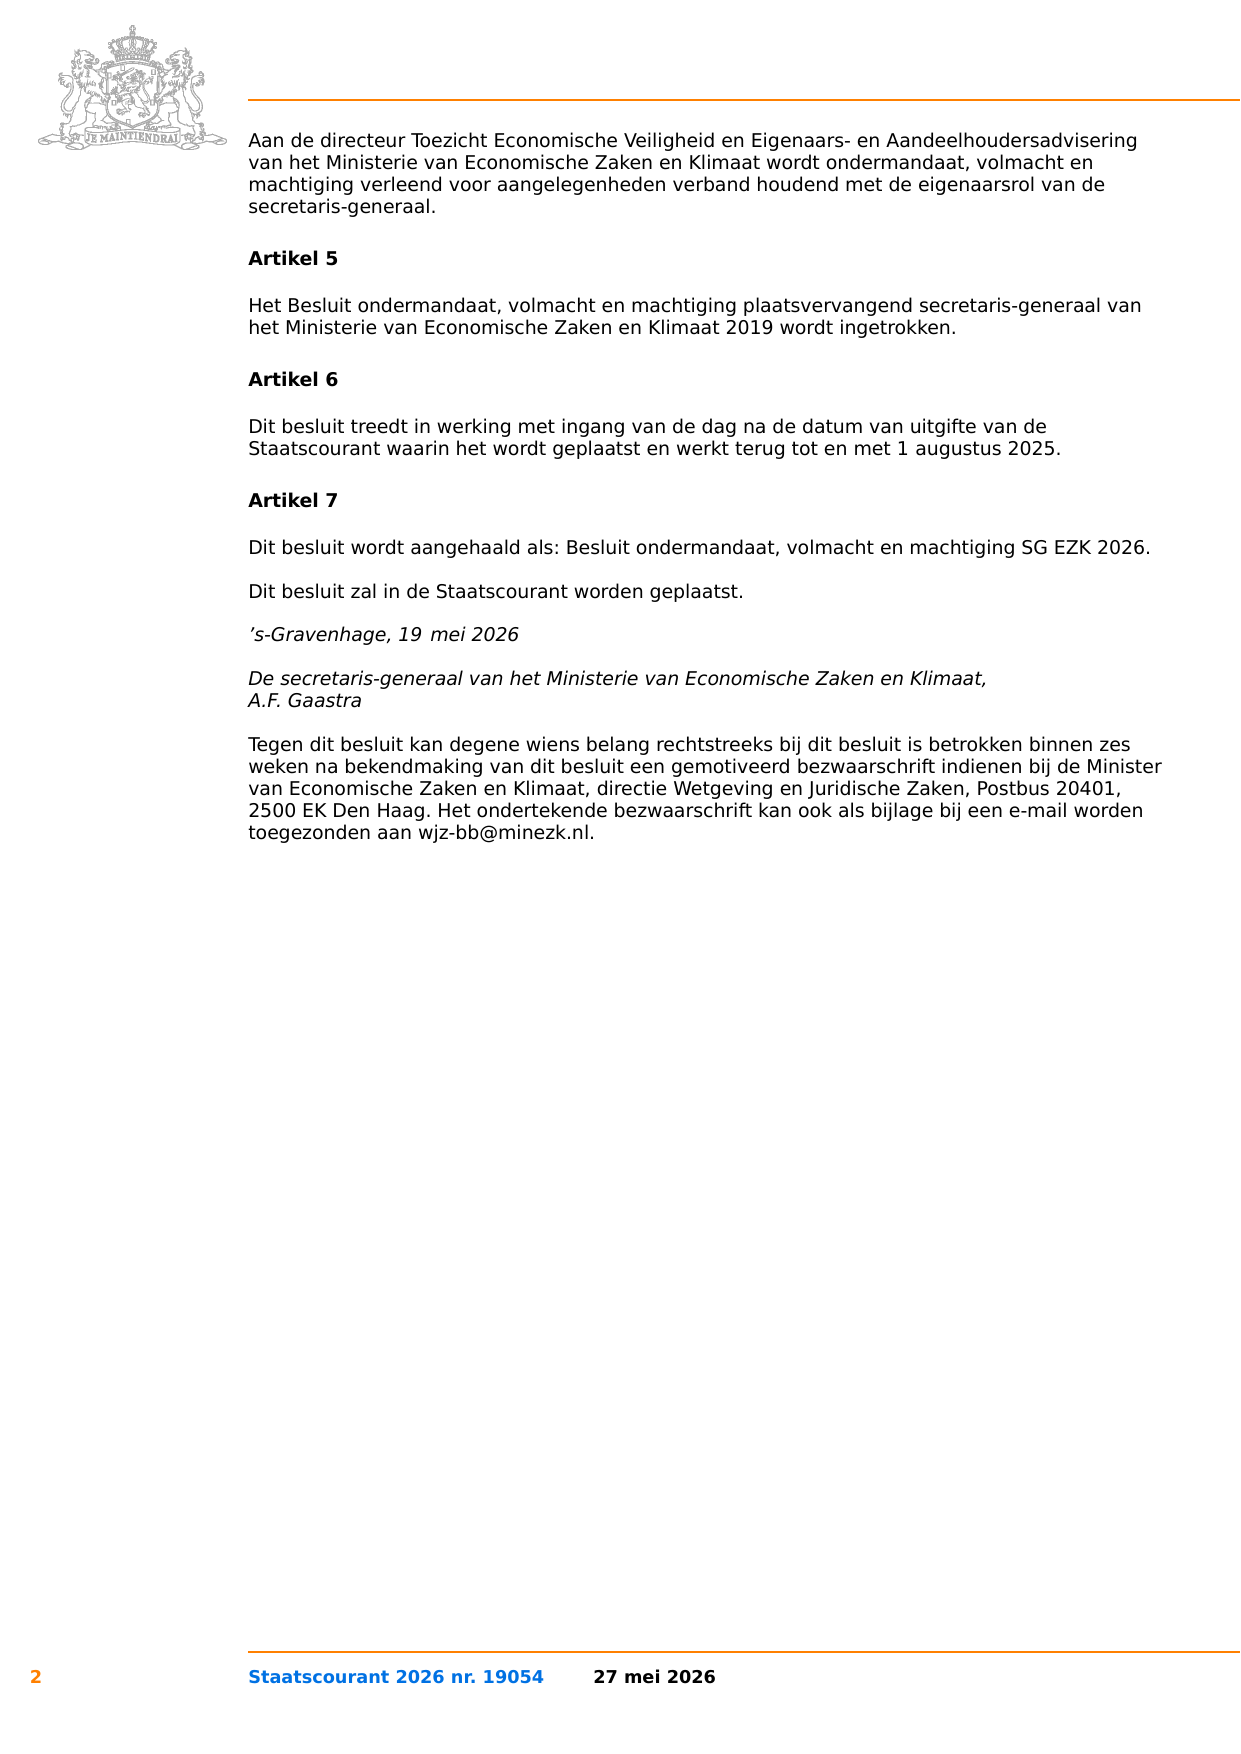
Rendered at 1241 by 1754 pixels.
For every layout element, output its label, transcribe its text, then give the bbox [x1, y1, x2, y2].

subtitle Artikel 7 [248, 490, 1163, 512]
subtitle Artikel 5 [248, 248, 1163, 270]
text ’s-Gravenhage, 19 mei 2026 [248, 624, 1163, 646]
text Dit besluit wordt aangehaald als: Besluit ondermandaat, volmacht en machtiging SG EZK 2026. [248, 537, 1163, 559]
subtitle Artikel 6 [248, 369, 1163, 391]
text Tegen dit besluit kan degene wiens belang rechtstreeks bij dit besluit is betrokken binnen zes weken na bekendmaking van dit besluit een gemotiveerd bezwaarschrift indienen bij de Minister van Economische Zaken en Klimaat, directie Wetgeving en Juridische Zaken, Postbus 20401, 2500 EK Den Haag. Het ondertekende bezwaarschrift kan ook als bijlage bij een e-mail worden toegezonden aan wjz-bb@minezk.nl. [248, 734, 1163, 844]
text Dit besluit zal in de Staatscourant worden geplaatst. [248, 581, 1163, 602]
picture [38, 25, 227, 150]
text Dit besluit treedt in werking met ingang van de dag na de datum van uitgifte van de Staatscourant waarin het wordt geplaatst en werkt terug tot en met 1 augustus 2025. [248, 416, 1163, 460]
text Het Besluit ondermandaat, volmacht en machtiging plaatsvervangend secretaris-generaal van het Ministerie van Economische Zaken en Klimaat 2019 wordt ingetrokken. [248, 295, 1163, 339]
text De secretaris-generaal van het Ministerie van Economische Zaken en Klimaat, A.F. Gaastra [248, 668, 1163, 712]
text Aan de directeur Toezicht Economische Veiligheid en Eigenaars- en Aandeelhoudersadvisering van het Ministerie van Economische Zaken en Klimaat wordt ondermandaat, volmacht en machtiging verleend voor aangelegenheden verband houdend met de eigenaarsrol van de secretaris-generaal. [248, 130, 1163, 218]
